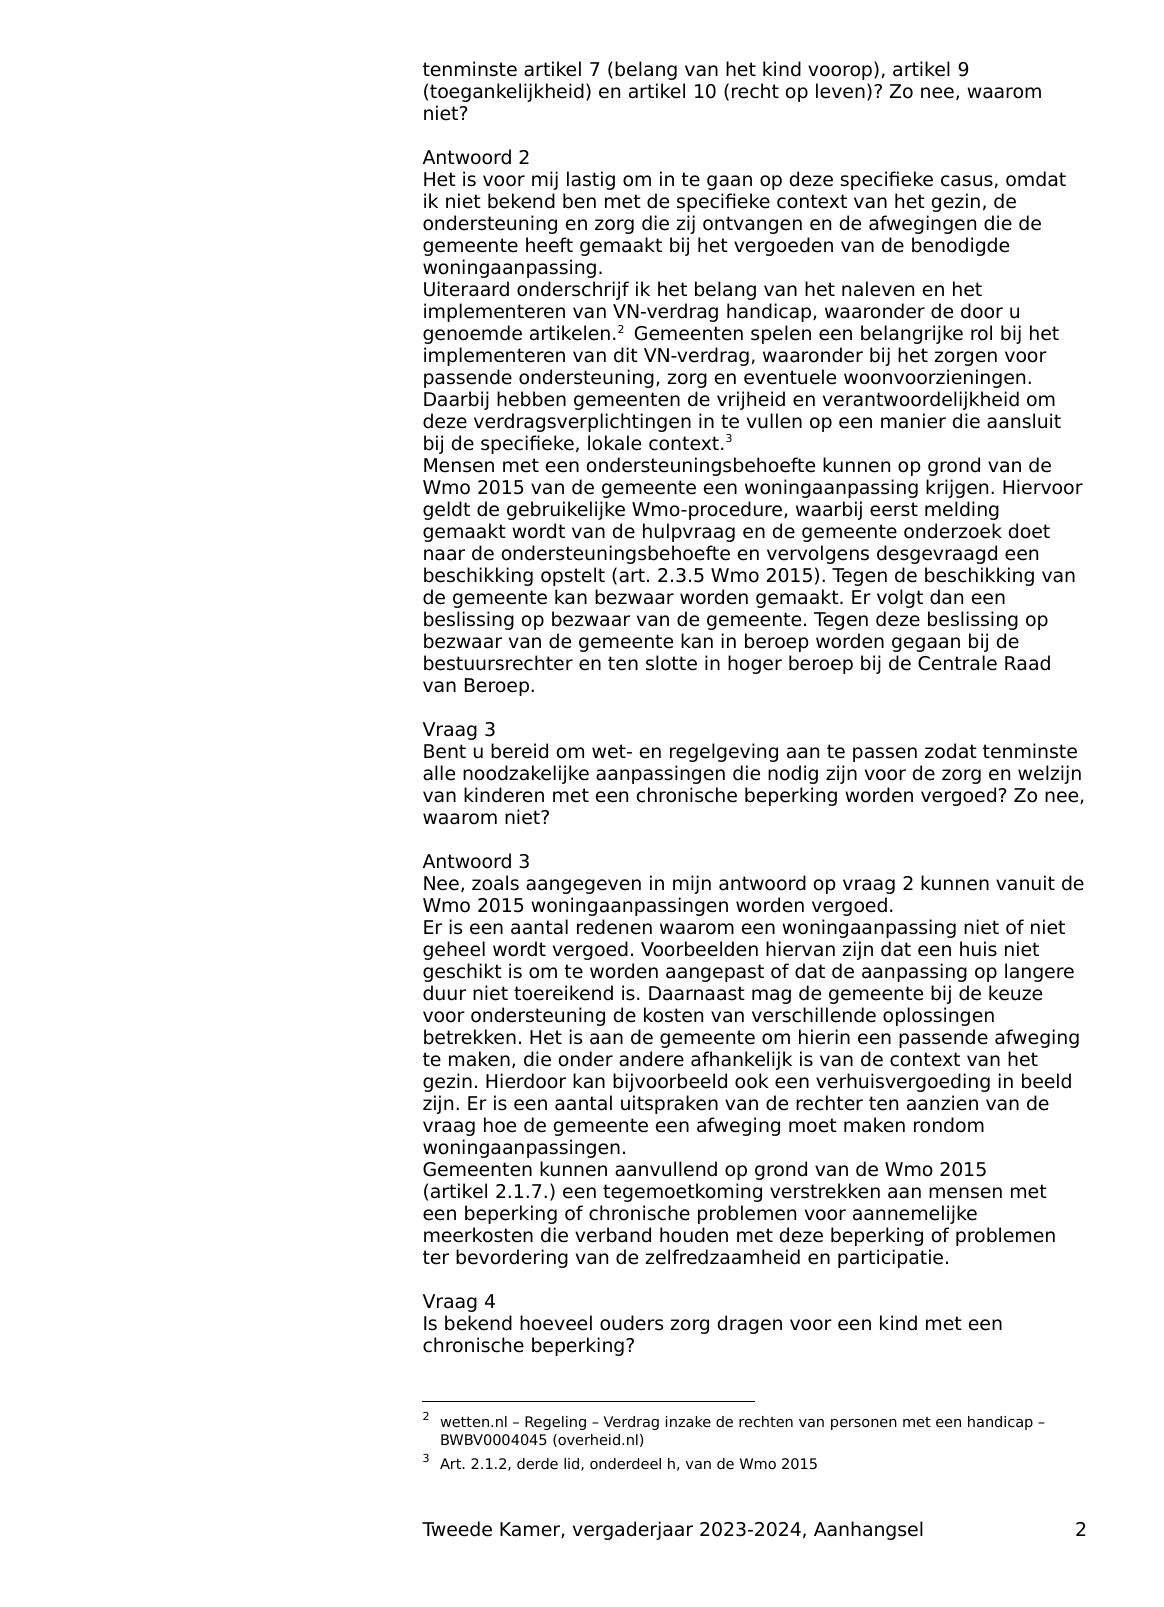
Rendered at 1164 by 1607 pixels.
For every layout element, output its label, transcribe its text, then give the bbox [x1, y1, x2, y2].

text wetten.nl – Regeling – Verdrag inzake de rechten van personen met een handicap – BWBV0004045 (overheid.nl) [422, 1410, 1087, 1449]
text Er is een aantal redenen waarom een woningaanpassing niet of niet geheel wordt vergoed. Voorbeelden hiervan zijn dat een huis niet geschikt is om te worden aangepast of dat de aanpassing op langere duur niet toereikend is. Daarnaast mag de gemeente bij de keuze voor ondersteuning de kosten van verschillende oplossingen betrekken. Het is aan de gemeente om hierin een passende afweging te maken, die onder andere afhankelijk is van de context van het gezin. Hierdoor kan bijvoorbeeld ook een verhuisvergoeding in beeld zijn. Er is een aantal uitspraken van de rechter ten aanzien van de vraag hoe de gemeente een afweging moet maken rondom woningaanpassingen. [422, 917, 1087, 1159]
text tenminste artikel 7 (belang van het kind voorop), artikel 9 (toegankelijkheid) en artikel 10 (recht op leven)? Zo nee, waarom niet? [422, 59, 1087, 125]
text Art. 2.1.2, derde lid, onderdeel h, van de Wmo 2015 [422, 1452, 1087, 1474]
text Gemeenten kunnen aanvullend op grond van de Wmo 2015 (artikel 2.1.7.) een tegemoetkoming verstrekken aan mensen met een beperking of chronische problemen voor aannemelijke meerkosten die verband houden met deze beperking of problemen ter bevordering van de zelfredzaamheid en participatie. [422, 1159, 1087, 1268]
text Antwoord 2 [422, 147, 1087, 169]
text Bent u bereid om wet- en regelgeving aan te passen zodat tenminste alle noodzakelijke aanpassingen die nodig zijn voor de zorg en welzijn van kinderen met een chronische beperking worden vergoed? Zo nee, waarom niet? [422, 741, 1087, 829]
text Uiteraard onderschrijf ik het belang van het naleven en het implementeren van VN-verdrag handicap, waaronder de door u genoemde artikelen. Gemeenten spelen een belangrijke rol bij het implementeren van dit VN-verdrag, waaronder bij het zorgen voor passende ondersteuning, zorg en eventuele woonvoorzieningen. Daarbij hebben gemeenten de vrijheid en verantwoordelijkheid om deze verdragsverplichtingen in te vullen op een manier die aansluit bij de specifieke, lokale context. [422, 279, 1087, 455]
text Vraag 3 [422, 719, 1087, 741]
text Antwoord 3 [422, 851, 1087, 873]
text Is bekend hoeveel ouders zorg dragen voor een kind met een chronische beperking? [422, 1313, 1087, 1357]
text Het is voor mij lastig om in te gaan op deze specifieke casus, omdat ik niet bekend ben met de specifieke context van het gezin, de ondersteuning en zorg die zij ontvangen en de afwegingen die de gemeente heeft gemaakt bij het vergoeden van de benodigde woningaanpassing. [422, 169, 1087, 279]
text Nee, zoals aangegeven in mijn antwoord op vraag 2 kunnen vanuit de Wmo 2015 woningaanpassingen worden vergoed. [422, 873, 1087, 917]
text Vraag 4 [422, 1291, 1087, 1313]
text Mensen met een ondersteuningsbehoefte kunnen op grond van de Wmo 2015 van de gemeente een woningaanpassing krijgen. Hiervoor geldt de gebruikelijke Wmo-procedure, waarbij eerst melding gemaakt wordt van de hulpvraag en de gemeente onderzoek doet naar de ondersteuningsbehoefte en vervolgens desgevraagd een beschikking opstelt (art. 2.3.5 Wmo 2015). Tegen de beschikking van de gemeente kan bezwaar worden gemaakt. Er volgt dan een beslissing op bezwaar van de gemeente. Tegen deze beslissing op bezwaar van de gemeente kan in beroep worden gegaan bij de bestuursrechter en ten slotte in hoger beroep bij de Centrale Raad van Beroep. [422, 455, 1087, 697]
